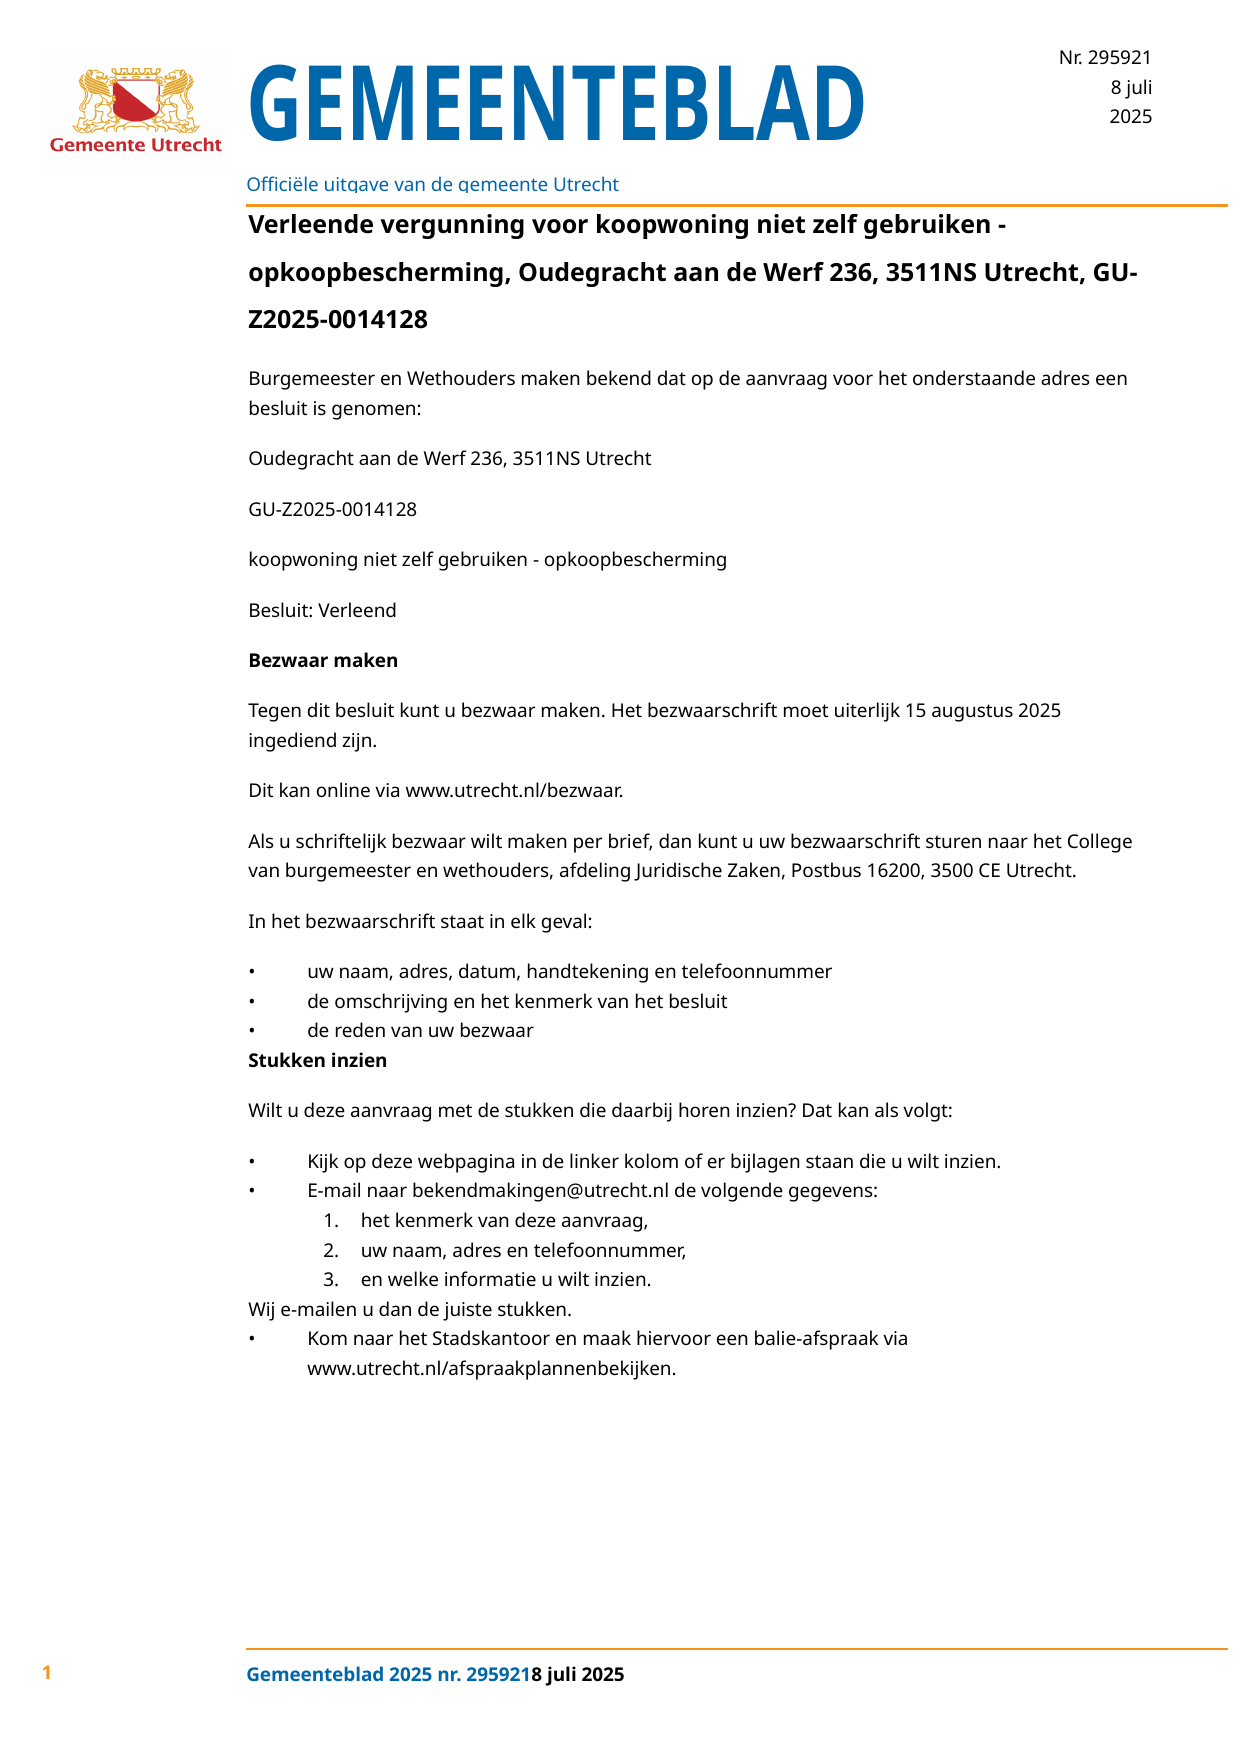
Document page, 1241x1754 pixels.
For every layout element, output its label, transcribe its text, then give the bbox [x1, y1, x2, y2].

list E-mail naar bekendmakingen@utrecht.nl de volgende gegevens: [248, 1178, 1152, 1203]
text Wij e-mailen u dan de juiste stukken. [248, 1296, 1152, 1322]
list Kom naar het Stadskantoor en maak hiervoor een balie-afspraak via www.utrecht.nl/afspraakplannenbekijken. [248, 1326, 1152, 1381]
text Burgemeester en Wethouders maken bekend dat op de aanvraag voor het onderstaande adres een besluit is genomen: [248, 366, 1152, 421]
text GU-Z2025-0014128 [248, 496, 1152, 522]
list Kijk op deze webpagina in de linker kolom of er bijlagen staan die u wilt inzien. [248, 1148, 1152, 1174]
text Verleende vergunning voor koopwoning niet zelf gebruiken - opkoopbescherming, Oudegracht aan de Werf 236, 3511NS Utrecht, GU-Z2025-0014128 [248, 207, 1152, 336]
text Tegen dit besluit kunt u bezwaar maken. Het bezwaarschrift moet uiterlijk 15 augustus 2025 ingediend zijn. [248, 698, 1152, 753]
text Stukken inzien [248, 1047, 1152, 1073]
picture [41, 47, 231, 172]
text Wilt u deze aanvraag met de stukken die daarbij horen inzien? Dat kan als volgt: [248, 1098, 1152, 1123]
text Als u schriftelijk bezwaar wilt maken per brief, dan kunt u uw bezwaarschrift sturen naar het College van burgemeester en wethouders, afdeling Juridische Zaken, Postbus 16200, 3500 CE Utrecht. [248, 828, 1152, 883]
list en welke informatie u wilt inzien. [323, 1266, 1152, 1292]
list het kenmerk van deze aanvraag, [323, 1207, 1152, 1233]
list uw naam, adres en telefoonnummer, [323, 1237, 1152, 1262]
text Dit kan online via www.utrecht.nl/bezwaar. [248, 778, 1152, 803]
text In het bezwaarschrift staat in elk geval: [248, 908, 1152, 934]
list de omschrijving en het kenmerk van het besluit [248, 988, 1152, 1014]
text Oudegracht aan de Werf 236, 3511NS Utrecht [248, 446, 1152, 471]
text Besluit: Verleend [248, 597, 1152, 622]
text Bezwaar maken [248, 647, 1152, 673]
list uw naam, adres, datum, handtekening en telefoonnummer [248, 958, 1152, 984]
text koopwoning niet zelf gebruiken - opkoopbescherming [248, 546, 1152, 572]
list de reden van uw bezwaar [248, 1018, 1152, 1043]
